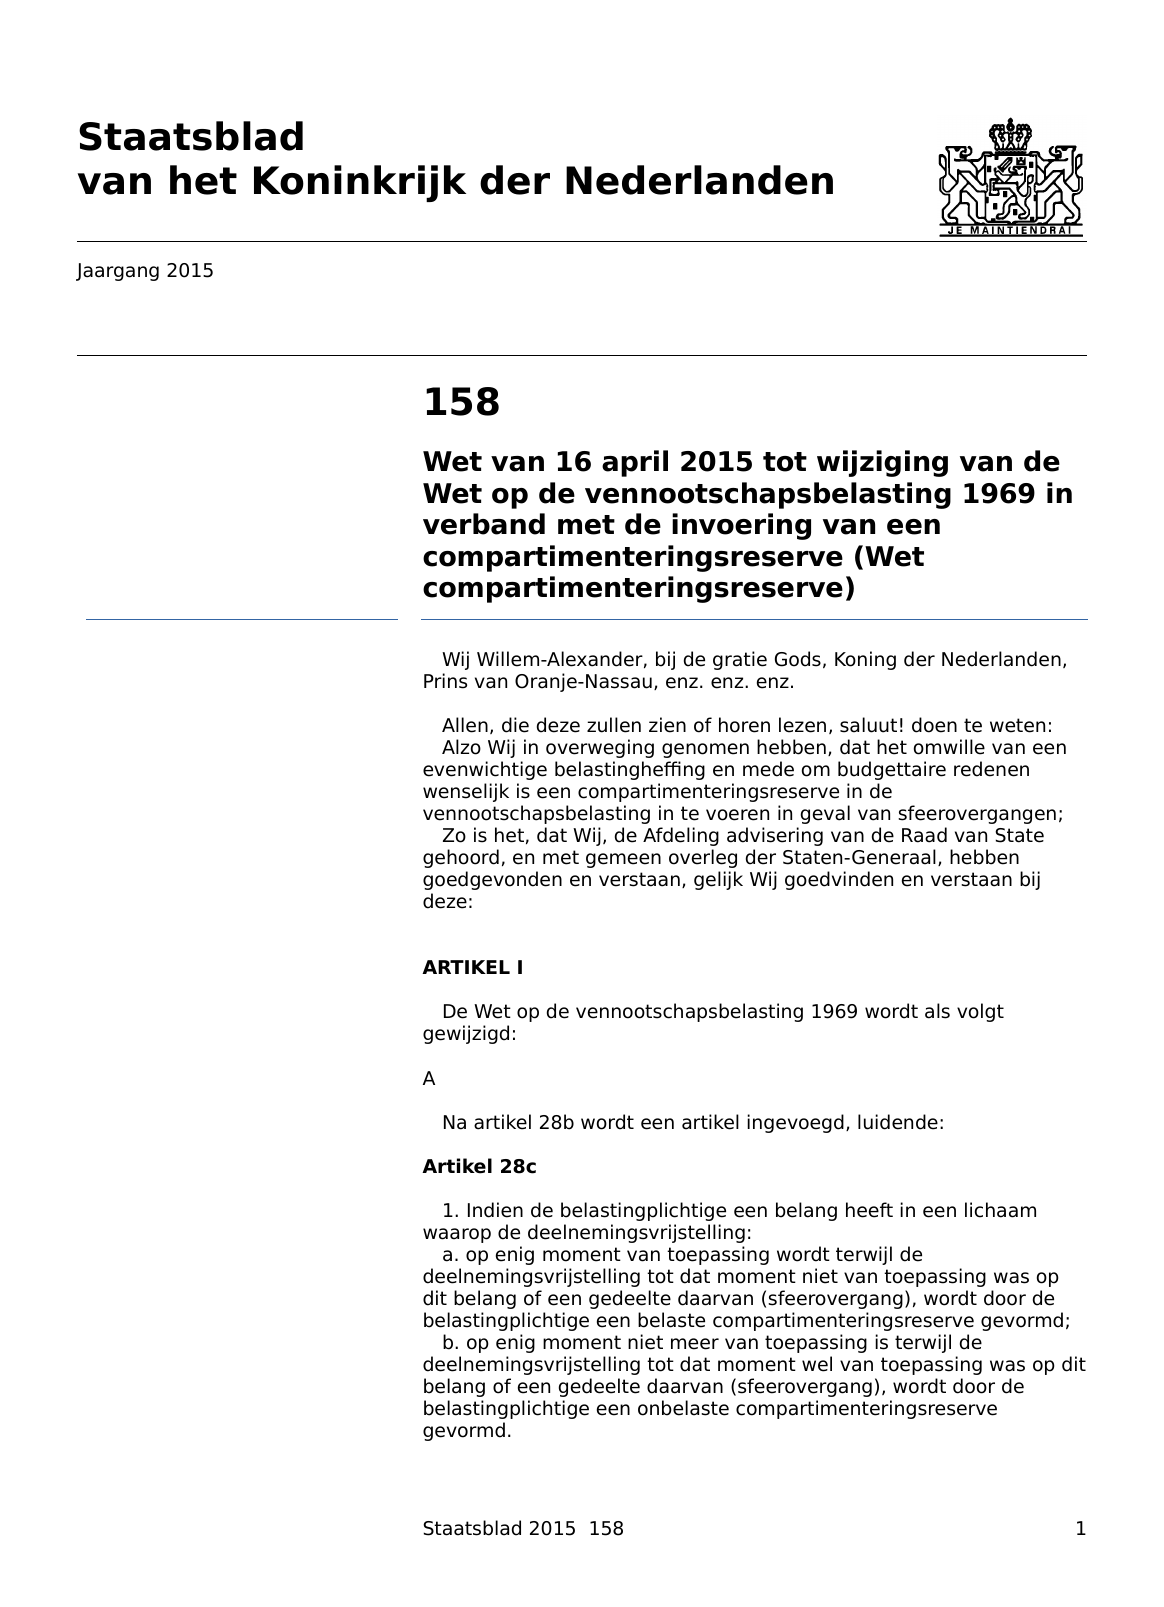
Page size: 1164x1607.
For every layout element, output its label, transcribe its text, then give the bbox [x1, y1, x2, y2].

text 1. Indien de belastingplichtige een belang heeft in een lichaam waarop de deelnemingsvrijstelling: [422, 1200, 1087, 1244]
text b. op enig moment niet meer van toepassing is terwijl de deelnemingsvrijstelling tot dat moment wel van toepassing was op dit belang of een gedeelte daarvan (sfeerovergang), wordt door de belastingplichtige een onbelaste compartimenteringsreserve gevormd. [422, 1332, 1087, 1442]
text a. op enig moment van toepassing wordt terwijl de deelnemingsvrijstelling tot dat moment niet van toepassing was op dit belang of een gedeelte daarvan (sfeerovergang), wordt door de belastingplichtige een belaste compartimenteringsreserve gevormd; [422, 1244, 1087, 1332]
subtitle 158 [422, 381, 1087, 424]
table_header [886, 100, 1087, 241]
picture [936, 115, 1087, 240]
subtitle Artikel 28c [422, 1156, 1087, 1178]
text Wet van 16 april 2015 tot wijziging van de Wet op de vennootschapsbelasting 1969 in verband met de invoering van een compartimenteringsreserve (Wet compartimenteringsreserve) [422, 447, 1087, 604]
subtitle ARTIKEL I [422, 957, 1087, 979]
table_cell Jaargang 2015 [77, 242, 1087, 355]
text Alzo Wij in overweging genomen hebben, dat het omwille van een evenwichtige belastingheffing en mede om budgettaire redenen wenselijk is een compartimenteringsreserve in de vennootschapsbelasting in te voeren in geval van sfeerovergangen; [422, 737, 1087, 825]
text Allen, die deze zullen zien of horen lezen, saluut! doen te weten: [422, 715, 1087, 737]
text Zo is het, dat Wij, de Afdeling advisering van de Raad van State gehoord, en met gemeen overleg der Staten-Generaal, hebben goedgevonden en verstaan, gelijk Wij goedvinden en verstaan bij deze: [422, 825, 1087, 913]
text Na artikel 28b wordt een artikel ingevoegd, luidende: [422, 1112, 1087, 1133]
table_header Staatsblad van het Koninkrijk der Nederlanden [77, 100, 886, 241]
text De Wet op de vennootschapsbelasting 1969 wordt als volgt gewijzigd: [422, 1001, 1087, 1045]
text A [422, 1067, 1087, 1089]
text Wij Willem-Alexander, bij de gratie Gods, Koning der Nederlanden, Prins van Oranje-Nassau, enz. enz. enz. [422, 649, 1087, 693]
